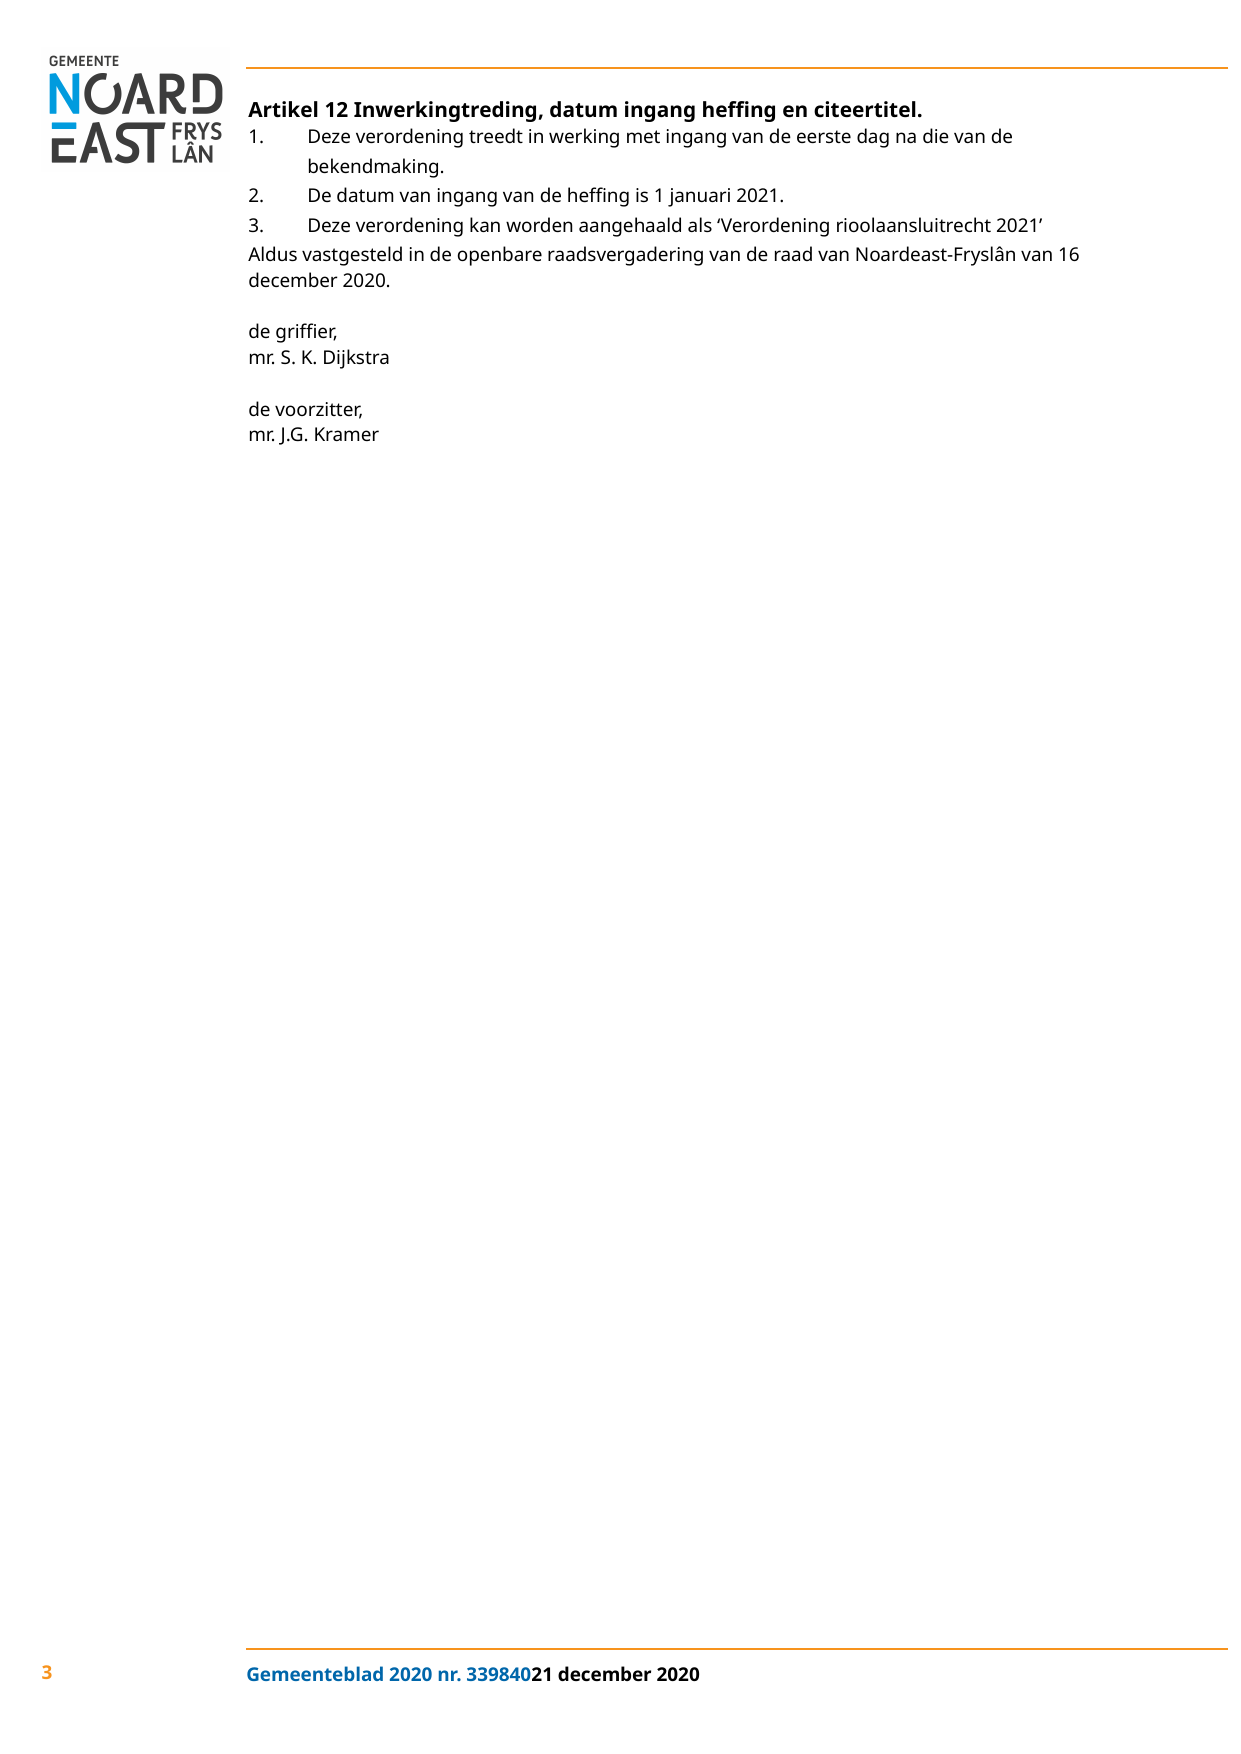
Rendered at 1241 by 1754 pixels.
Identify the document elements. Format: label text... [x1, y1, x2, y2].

text de voorzitter, [248, 396, 1152, 422]
text Aldus vastgesteld in de openbare raadsvergadering van de raad van Noardeast-Fryslân van 16 december 2020. [248, 242, 1152, 293]
picture [41, 47, 231, 172]
text Artikel 12 Inwerkingtreding, datum ingang heffing en citeertitel. [248, 95, 1152, 123]
text de griffier, [248, 319, 1152, 344]
text mr. S. K. Dijkstra [248, 344, 1152, 370]
list Deze verordening kan worden aangehaald als ‘Verordening rioolaansluitrecht 2021’ [248, 212, 1152, 238]
text mr. J.G. Kramer [248, 422, 1152, 447]
list Deze verordening treedt in werking met ingang van de eerste dag na die van de bekendmaking. [248, 123, 1152, 178]
list De datum van ingang van de heffing is 1 januari 2021. [248, 182, 1152, 208]
